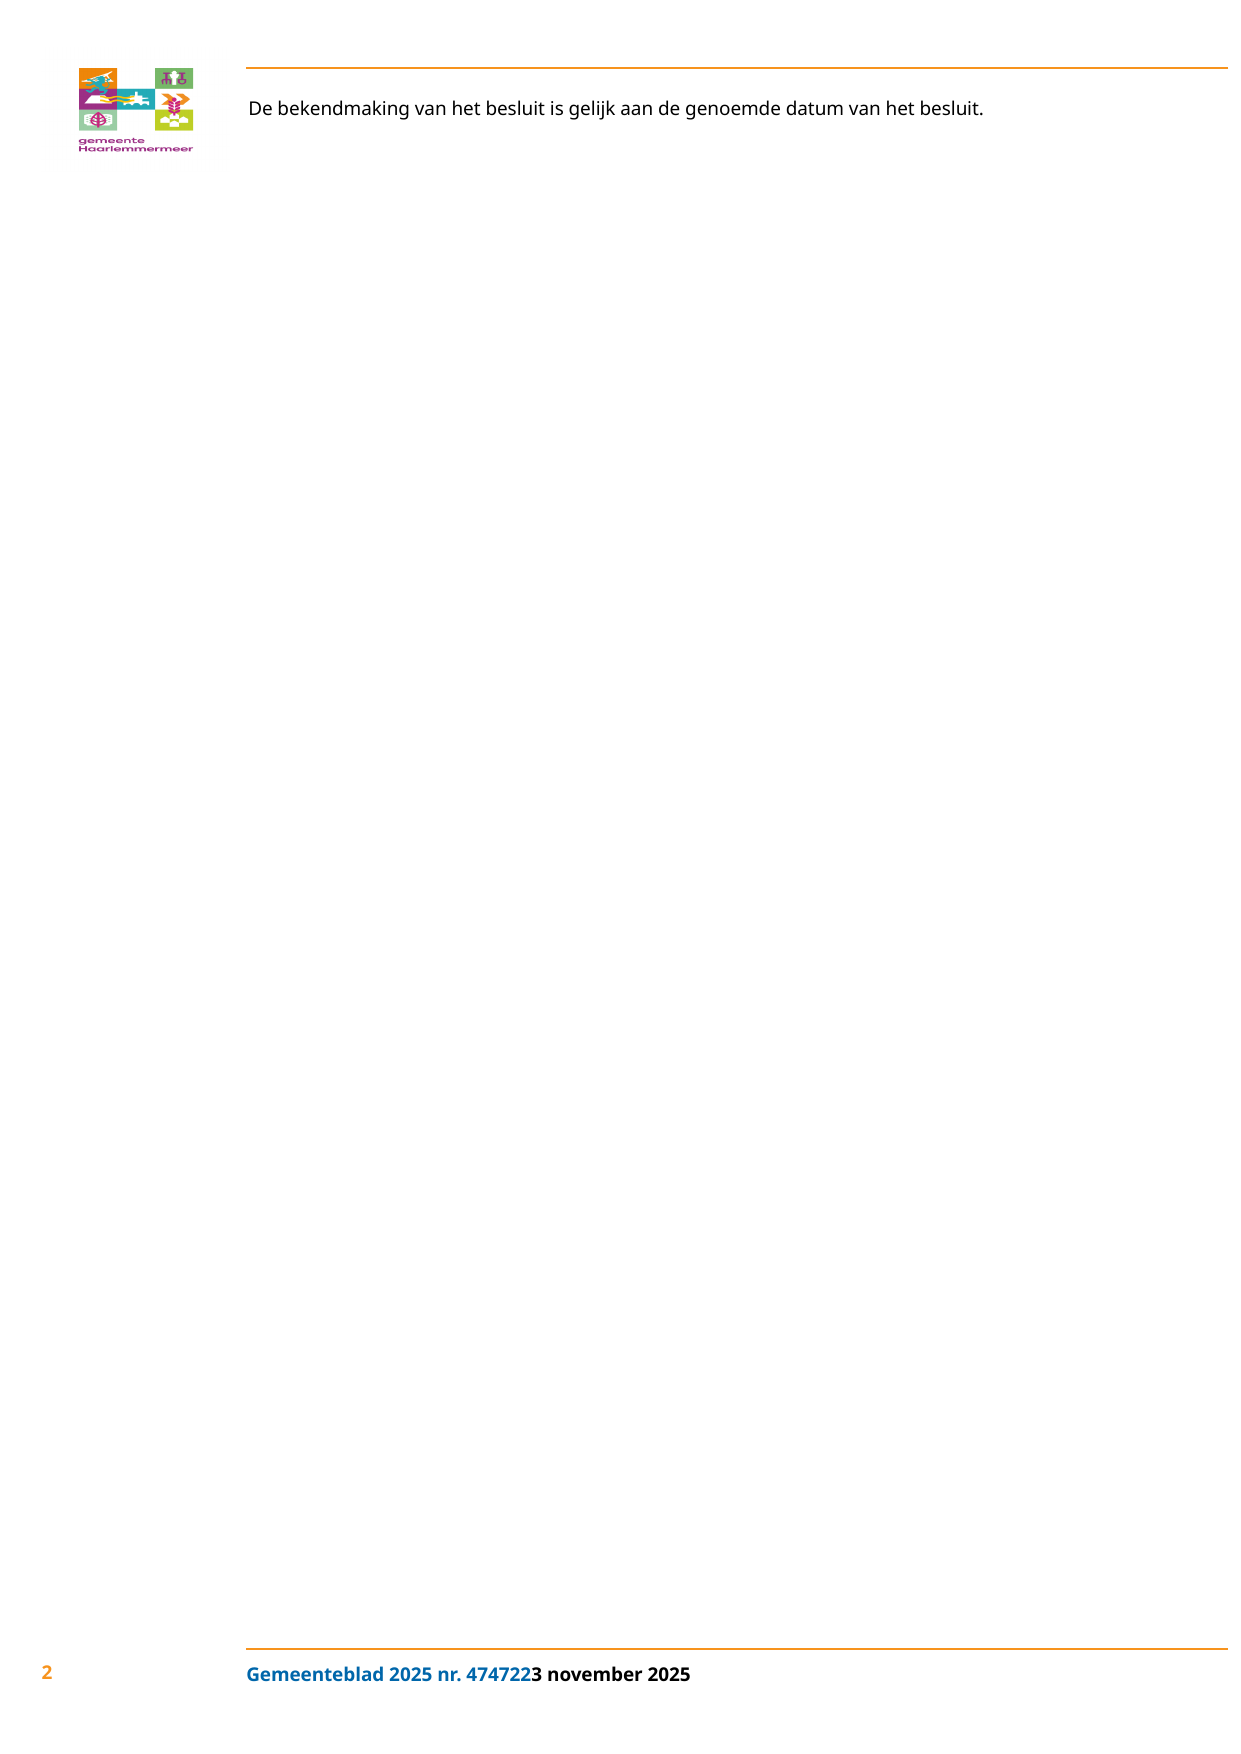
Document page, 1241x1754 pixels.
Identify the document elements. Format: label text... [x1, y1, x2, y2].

picture [41, 47, 231, 172]
text De bekendmaking van het besluit is gelijk aan de genoemde datum van het besluit. [248, 95, 1152, 121]
